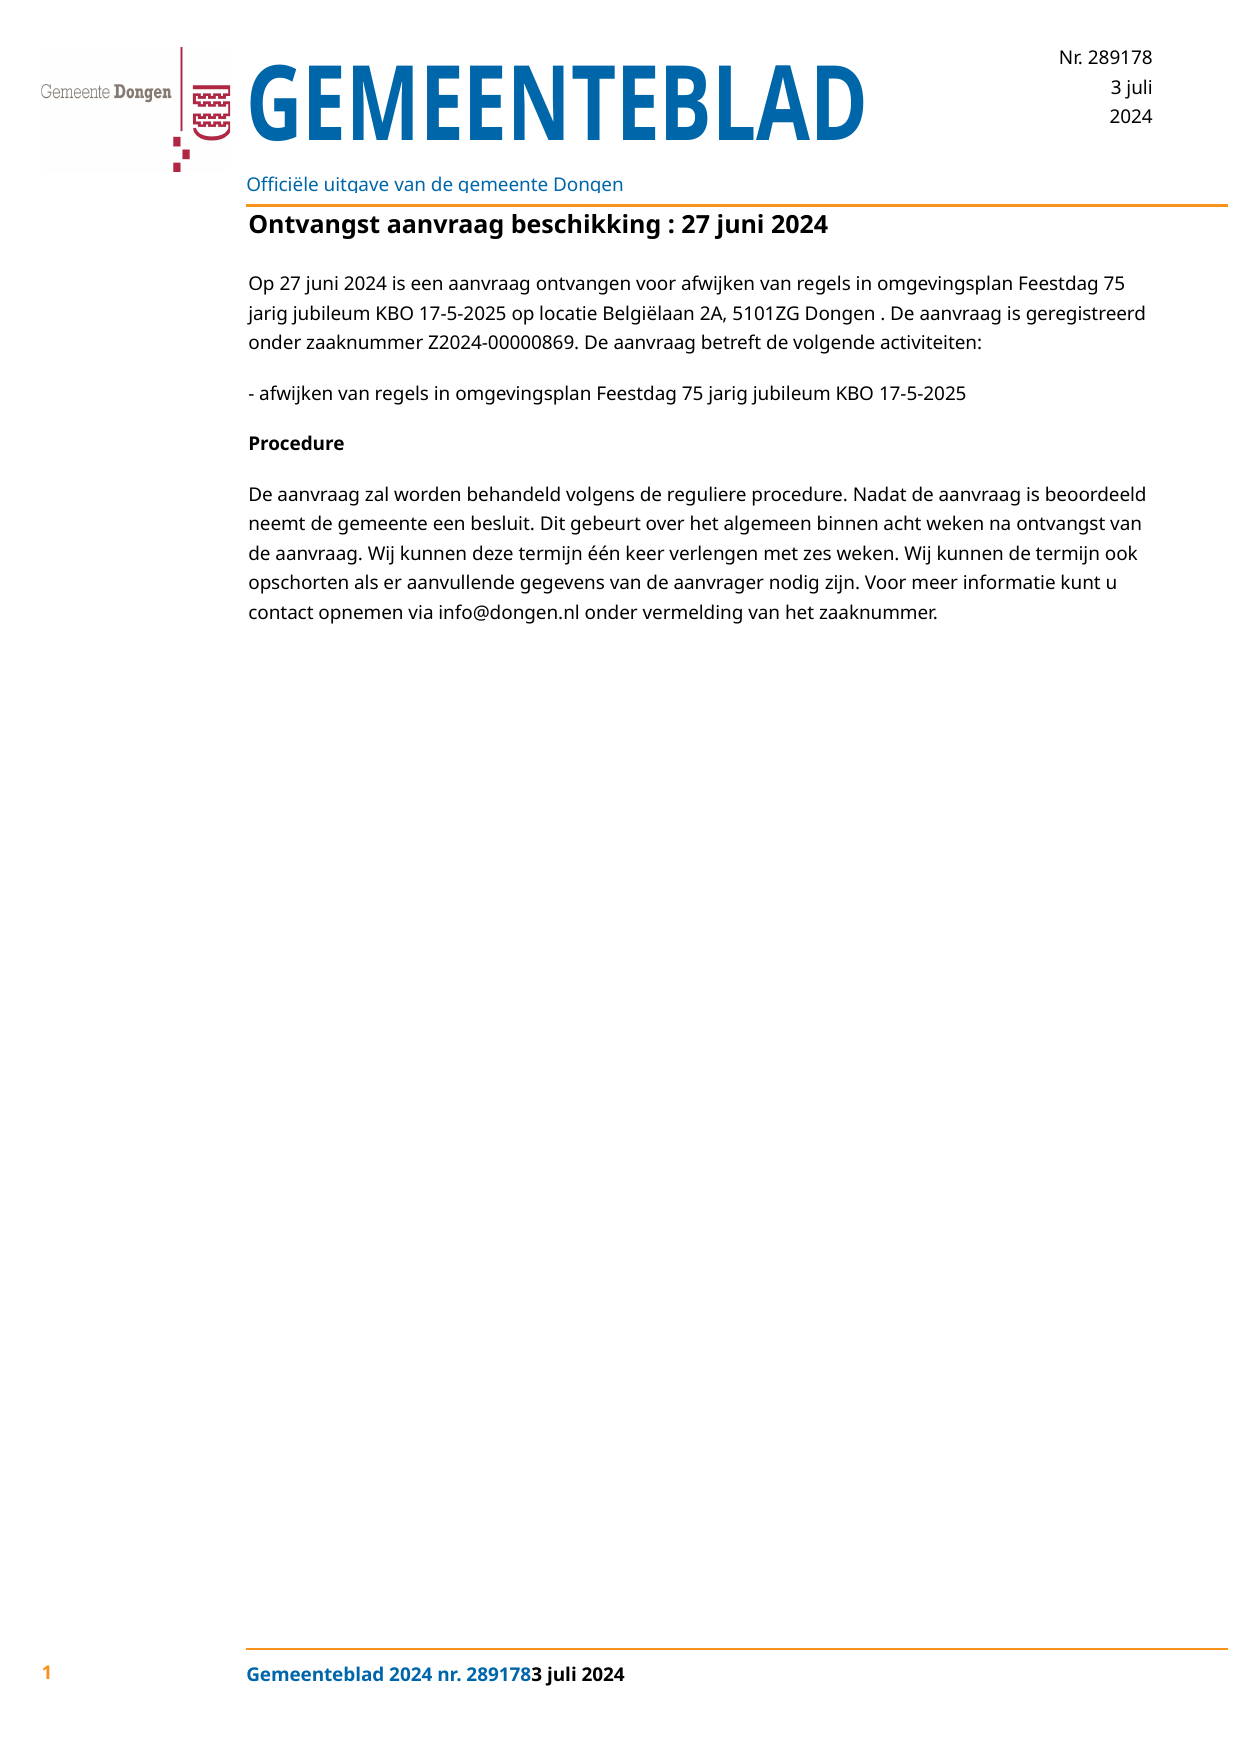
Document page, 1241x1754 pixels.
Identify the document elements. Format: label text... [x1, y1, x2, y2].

text Procedure [248, 430, 1152, 456]
text Op 27 juni 2024 is een aanvraag ontvangen voor afwijken van regels in omgevingsplan Feestdag 75 jarig jubileum KBO 17-5-2025 op locatie Belgiëlaan 2A, 5101ZG Dongen . De aanvraag is geregistreerd onder zaaknummer Z2024-00000869. De aanvraag betreft de volgende activiteiten: [248, 270, 1152, 355]
text - afwijken van regels in omgevingsplan Feestdag 75 jarig jubileum KBO 17-5-2025 [248, 380, 1152, 406]
picture [41, 47, 231, 172]
text Ontvangst aanvraag beschikking : 27 juni 2024 [248, 207, 1152, 241]
text De aanvraag zal worden behandeld volgens de reguliere procedure. Nadat de aanvraag is beoordeeld neemt de gemeente een besluit. Dit gebeurt over het algemeen binnen acht weken na ontvangst van de aanvraag. Wij kunnen deze termijn één keer verlengen met zes weken. Wij kunnen de termijn ook opschorten als er aanvullende gegevens van de aanvrager nodig zijn. Voor meer informatie kunt u contact opnemen via info@dongen.nl onder vermelding van het zaaknummer. [248, 481, 1152, 625]
